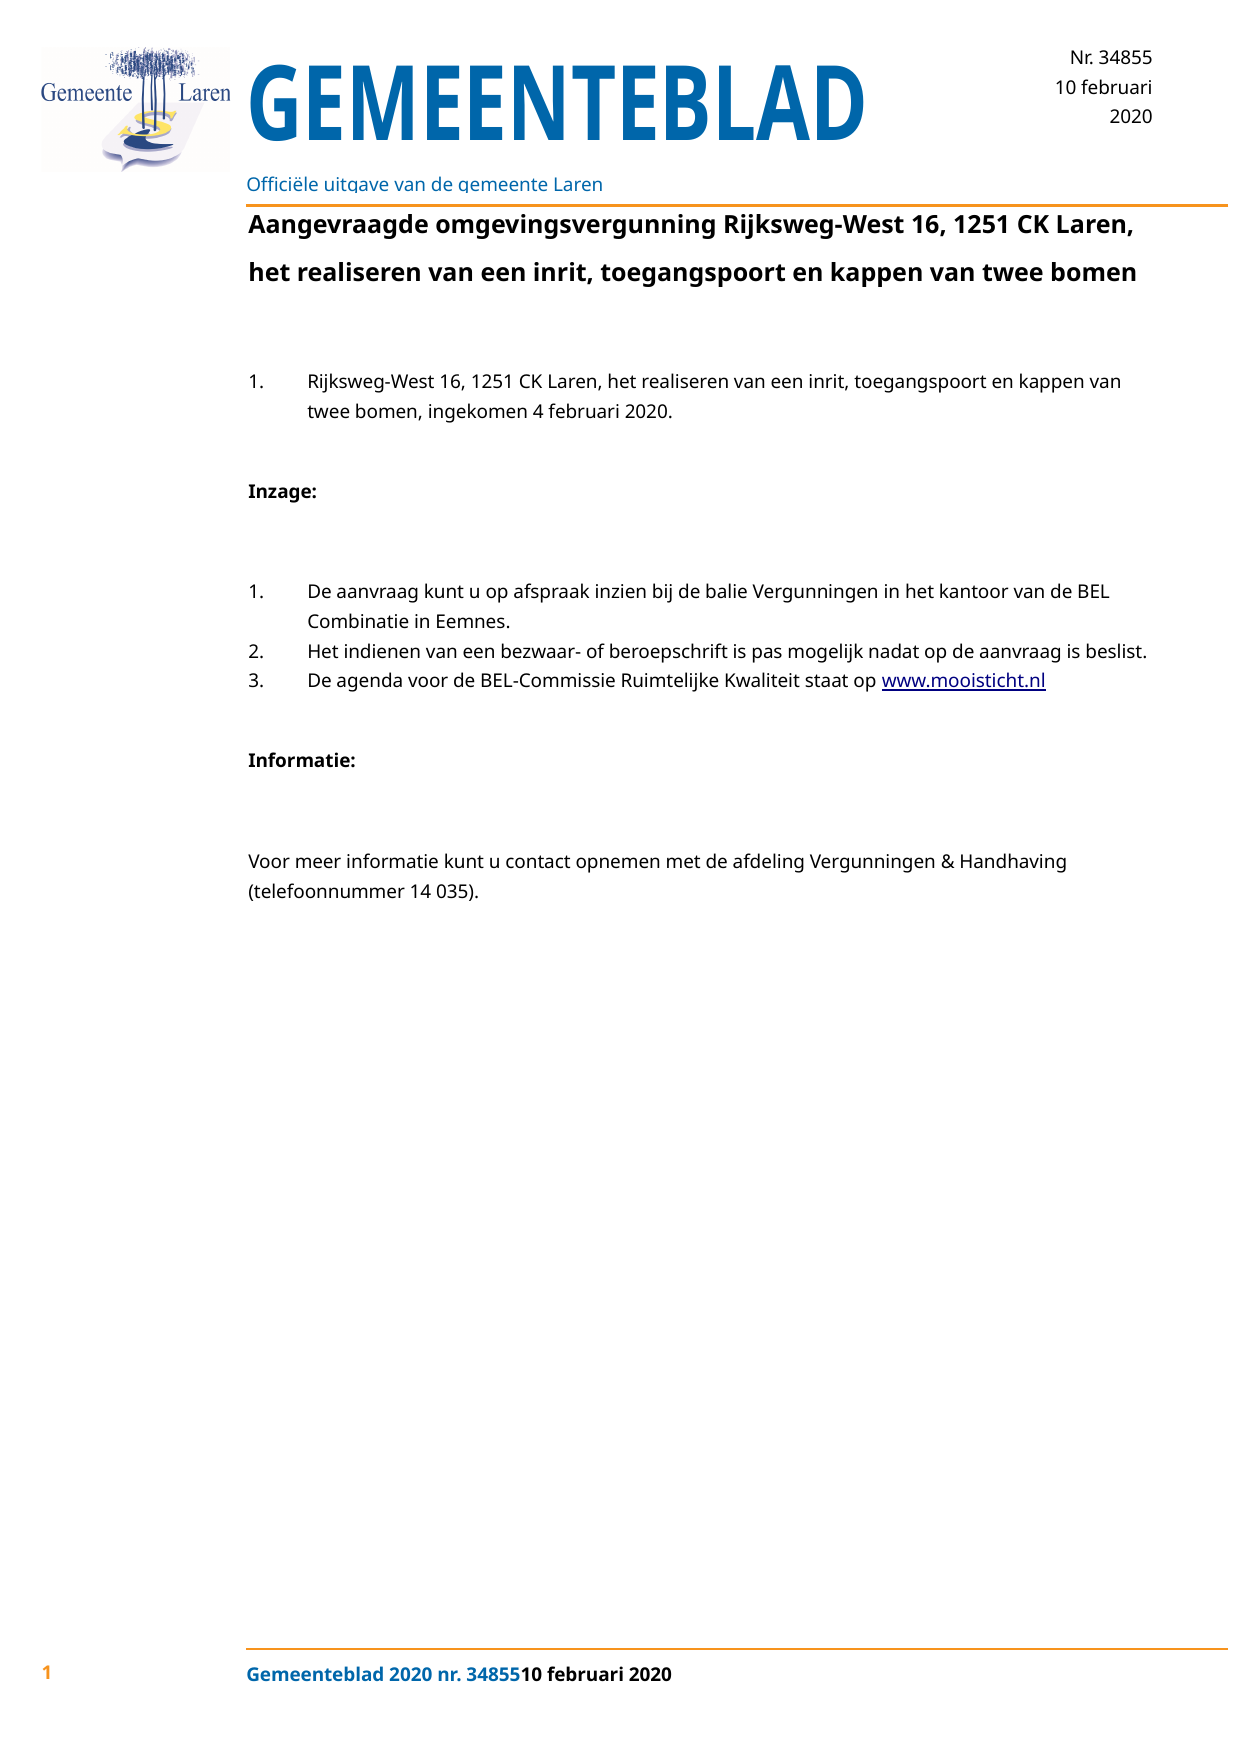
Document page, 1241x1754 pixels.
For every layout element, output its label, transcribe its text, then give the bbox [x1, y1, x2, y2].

text Aangevraagde omgevingsvergunning Rijksweg-West 16, 1251 CK Laren, het realiseren van een inrit, toegangspoort en kappen van twee bomen [248, 207, 1152, 288]
list De aanvraag kunt u op afspraak inzien bij de balie Vergunningen in het kantoor van de BEL Combinatie in Eemnes. [248, 579, 1152, 634]
text Inzage: [248, 478, 1152, 504]
list De agenda voor de BEL-Commissie Ruimtelijke Kwaliteit staat op www.mooisticht.nl [248, 667, 1152, 693]
text Voor meer informatie kunt u contact opnemen met de afdeling Vergunningen & Handhaving (telefoonnummer 14 035). [248, 848, 1152, 904]
list Het indienen van een bezwaar- of beroepschrift is pas mogelijk nadat op de aanvraag is beslist. [248, 638, 1152, 664]
list Rijksweg-West 16, 1251 CK Laren, het realiseren van een inrit, toegangspoort en kappen van twee bomen, ingekomen 4 februari 2020. [248, 368, 1152, 424]
picture [41, 47, 231, 172]
text Informatie: [248, 747, 1152, 773]
